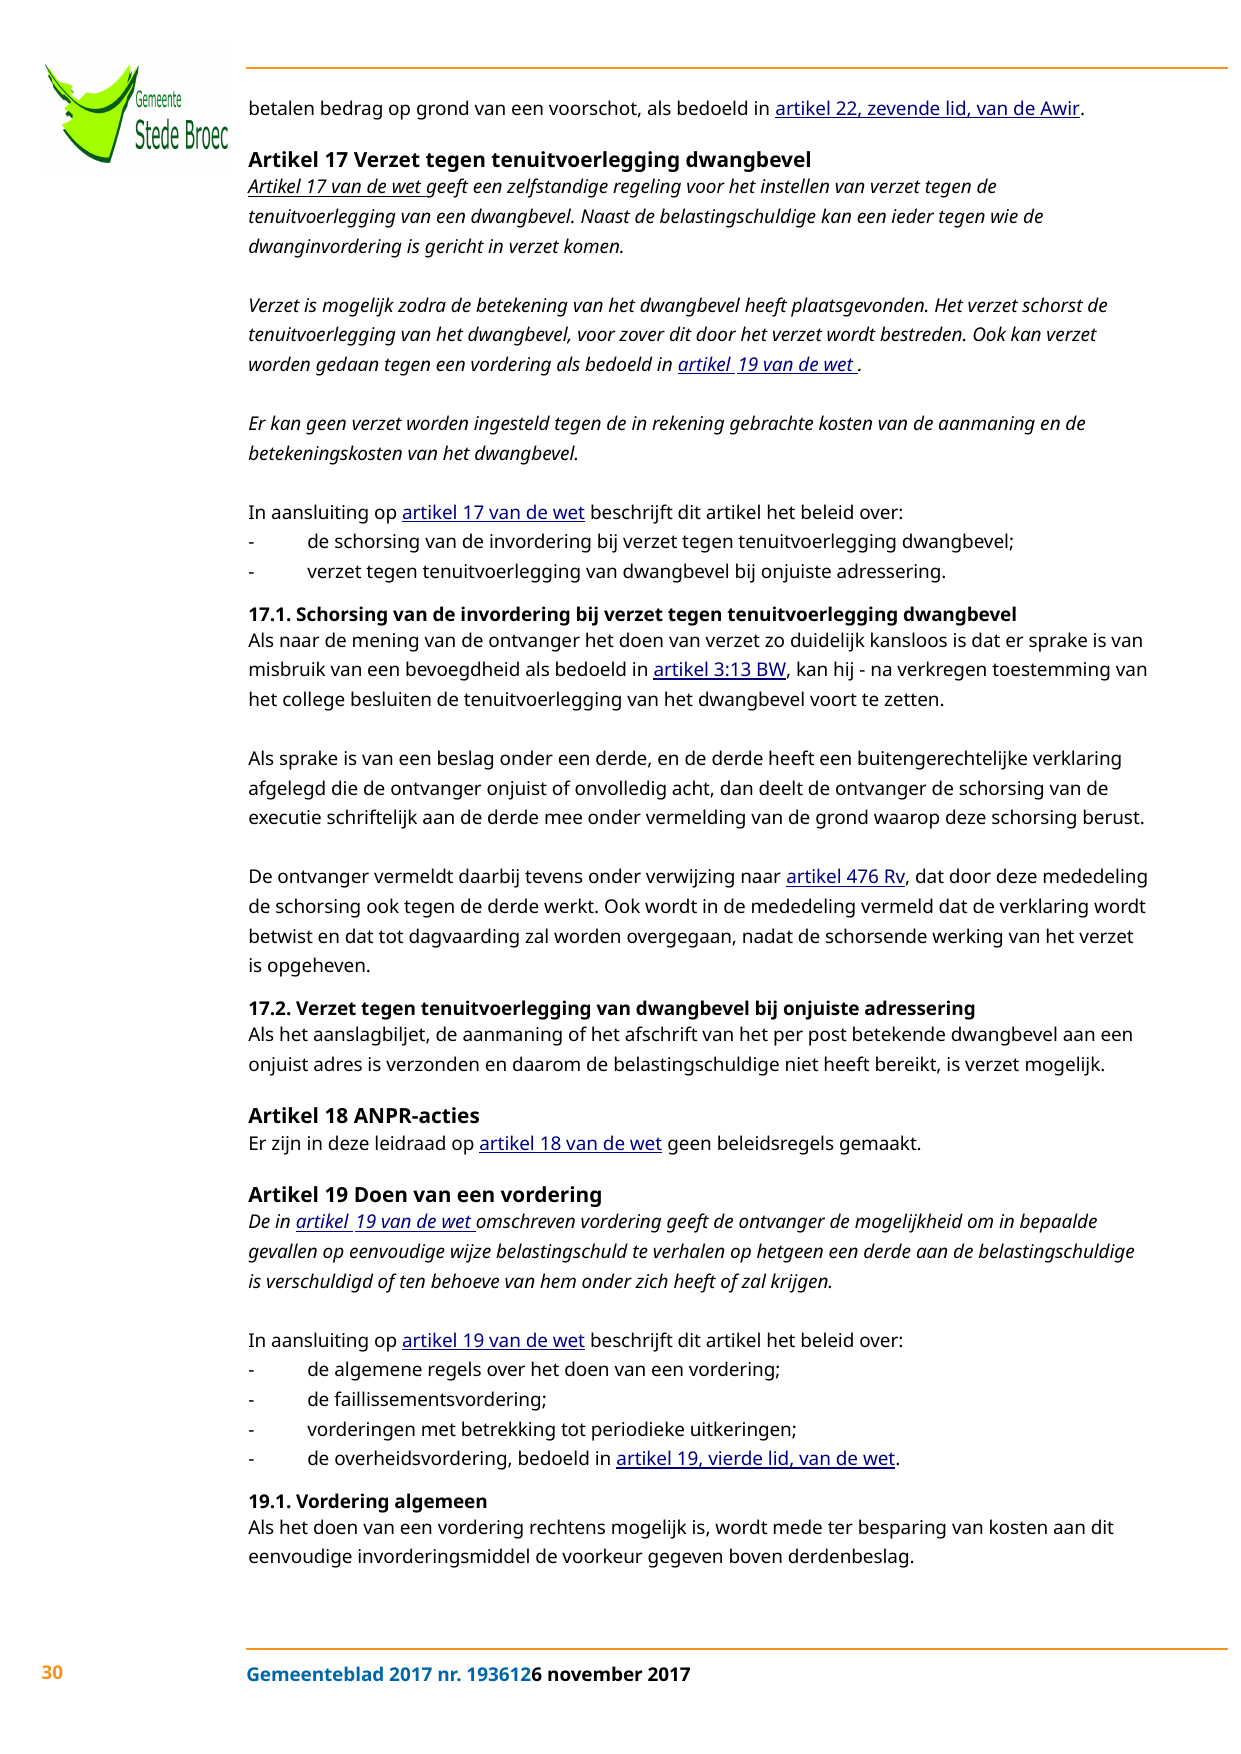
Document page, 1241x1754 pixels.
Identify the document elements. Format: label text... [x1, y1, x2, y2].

text De ontvanger vermeldt daarbij tevens onder verwijzing naar artikel 476 Rv, dat door deze mededeling de schorsing ook tegen de derde werkt. Ook wordt in de mededeling vermeld dat de verklaring wordt betwist en dat tot dagvaarding zal worden overgegaan, nadat de schorsende werking van het verzet is opgeheven. [248, 864, 1152, 978]
text Als het doen van een vordering rechtens mogelijk is, wordt mede ter besparing van kosten aan dit eenvoudige invorderingsmiddel de voorkeur gegeven boven derdenbeslag. [248, 1514, 1152, 1569]
text In aansluiting op artikel 17 van de wet beschrijft dit artikel het beleid over: [248, 499, 1152, 525]
text Als sprake is van een beslag onder een derde, en de derde heeft een buitengerechtelijke verklaring afgelegd die de ontvanger onjuist of onvolledig acht, dan deelt de ontvanger de schorsing van de executie schriftelijk aan de derde mee onder vermelding van de grond waarop deze schorsing berust. [248, 745, 1152, 830]
text Als het aanslagbiljet, de aanmaning of het afschrift van het per post betekende dwangbevel aan een onjuist adres is verzonden en daarom de belastingschuldige niet heeft bereikt, is verzet mogelijk. [248, 1021, 1152, 1077]
text In aansluiting op artikel 19 van de wet beschrijft dit artikel het beleid over: [248, 1327, 1152, 1353]
text betalen bedrag op grond van een voorschot, als bedoeld in artikel 22, zevende lid, van de Awir. [248, 95, 1152, 121]
list de schorsing van de invordering bij verzet tegen tenuitvoerlegging dwangbevel; [248, 529, 1152, 554]
list vorderingen met betrekking tot periodieke uitkeringen; [248, 1416, 1152, 1441]
text 19.1. Vordering algemeen [248, 1488, 1152, 1514]
text Als naar de mening van de ontvanger het doen van verzet zo duidelijk kansloos is dat er sprake is van misbruik van een bevoegdheid als bedoeld in artikel 3:13 BW, kan hij - na verkregen toestemming van het college besluiten de tenuitvoerlegging van het dwangbevel voort te zetten. [248, 627, 1152, 712]
list de faillissementsvordering; [248, 1386, 1152, 1412]
text Artikel 17 van de wet geeft een zelfstandige regeling voor het instellen van verzet tegen de tenuitvoerlegging van een dwangbevel. Naast de belastingschuldige kan een ieder tegen wie de dwanginvordering is gericht in verzet komen. [248, 174, 1152, 258]
text 17.1. Schorsing van de invordering bij verzet tegen tenuitvoerlegging dwangbevel [248, 601, 1152, 627]
text Artikel 17 Verzet tegen tenuitvoerlegging dwangbevel [248, 145, 1152, 174]
picture [41, 47, 231, 172]
list verzet tegen tenuitvoerlegging van dwangbevel bij onjuiste adressering. [248, 558, 1152, 584]
text Verzet is mogelijk zodra de betekening van het dwangbevel heeft plaatsgevonden. Het verzet schorst de tenuitvoerlegging van het dwangbevel, voor zover dit door het verzet wordt bestreden. Ook kan verzet worden gedaan tegen een vordering als bedoeld in artikel 19 van de wet . [248, 292, 1152, 377]
text 17.2. Verzet tegen tenuitvoerlegging van dwangbevel bij onjuiste adressering [248, 996, 1152, 1021]
text Er kan geen verzet worden ingesteld tegen de in rekening gebrachte kosten van de aanmaning en de betekeningskosten van het dwangbevel. [248, 410, 1152, 466]
list de algemene regels over het doen van een vordering; [248, 1357, 1152, 1382]
text De in artikel 19 van de wet omschreven vordering geeft de ontvanger de mogelijkheid om in bepaalde gevallen op eenvoudige wijze belastingschuld te verhalen op hetgeen een derde aan de belastingschuldige is verschuldigd of ten behoeve van hem onder zich heeft of zal krijgen. [248, 1209, 1152, 1293]
text Er zijn in deze leidraad op artikel 18 van de wet geen beleidsregels gemaakt. [248, 1130, 1152, 1156]
text Artikel 18 ANPR-acties [248, 1101, 1152, 1130]
list de overheidsvordering, bedoeld in artikel 19, vierde lid, van de wet. [248, 1445, 1152, 1471]
text Artikel 19 Doen van een vordering [248, 1180, 1152, 1209]
